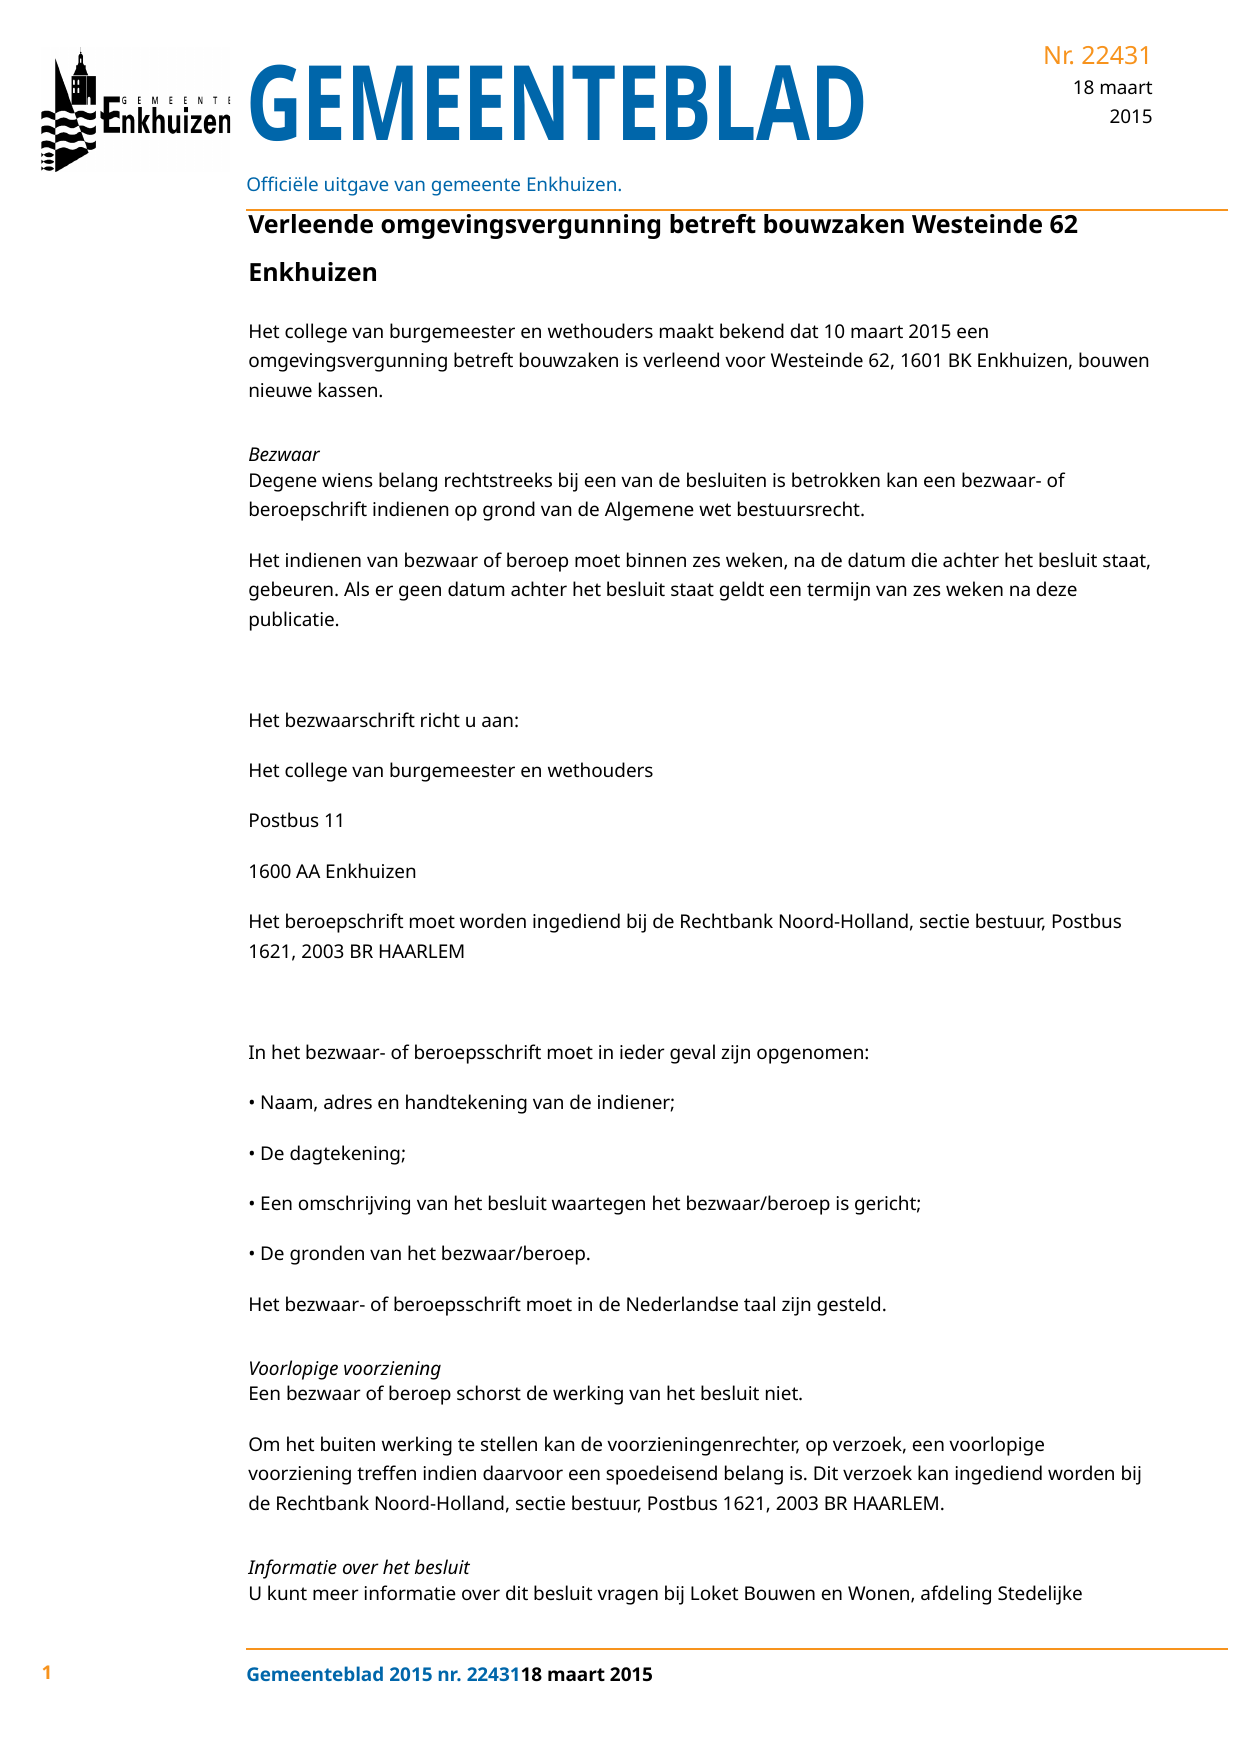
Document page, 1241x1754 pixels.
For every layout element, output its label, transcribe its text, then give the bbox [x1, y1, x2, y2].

text Informatie over het besluit [248, 1554, 1152, 1580]
text Het beroepschrift moet worden ingediend bij de Rechtbank Noord-Holland, sectie bestuur, Postbus 1621, 2003 BR HAARLEM [248, 908, 1152, 964]
text • Naam, adres en handtekening van de indiener; [248, 1089, 1152, 1115]
text Voorlopige voorziening [248, 1355, 1152, 1381]
text Een bezwaar of beroep schorst de werking van het besluit niet. [248, 1381, 1152, 1406]
text 1600 AA Enkhuizen [248, 858, 1152, 884]
text Degene wiens belang rechtstreeks bij een van de besluiten is betrokken kan een bezwaar- of beroepschrift indienen op grond van de Algemene wet bestuursrecht. [248, 467, 1152, 522]
text Het college van burgemeester en wethouders maakt bekend dat 10 maart 2015 een omgevingsvergunning betreft bouwzaken is verleend voor Westeinde 62, 1601 BK Enkhuizen, bouwen nieuwe kassen. [248, 318, 1152, 403]
text Het bezwaarschrift richt u aan: [248, 707, 1152, 732]
text Postbus 11 [248, 808, 1152, 833]
text Het college van burgemeester en wethouders [248, 757, 1152, 783]
text Om het buiten werking te stellen kan de voorzieningenrechter, op verzoek, een voorlopige voorziening treffen indien daarvoor een spoedeisend belang is. Dit verzoek kan ingediend worden bij de Rechtbank Noord-Holland, sectie bestuur, Postbus 1621, 2003 BR HAARLEM. [248, 1431, 1152, 1516]
text Verleende omgevingsvergunning betreft bouwzaken Westeinde 62 Enkhuizen [248, 211, 1152, 288]
text U kunt meer informatie over dit besluit vragen bij Loket Bouwen en Wonen, afdeling Stedelijke [248, 1580, 1152, 1606]
text • Een omschrijving van het besluit waartegen het bezwaar/beroep is gericht; [248, 1190, 1152, 1216]
text Het indienen van bezwaar of beroep moet binnen zes weken, na de datum die achter het besluit staat, gebeuren. Als er geen datum achter het besluit staat geldt een termijn van zes weken na deze publicatie. [248, 547, 1152, 632]
text • De gronden van het bezwaar/beroep. [248, 1241, 1152, 1266]
text Het bezwaar- of beroepsschrift moet in de Nederlandse taal zijn gesteld. [248, 1291, 1152, 1317]
picture [41, 47, 231, 172]
text • De dagtekening; [248, 1140, 1152, 1165]
text Bezwaar [248, 441, 1152, 467]
text In het bezwaar- of beroepsschrift moet in ieder geval zijn opgenomen: [248, 1039, 1152, 1064]
